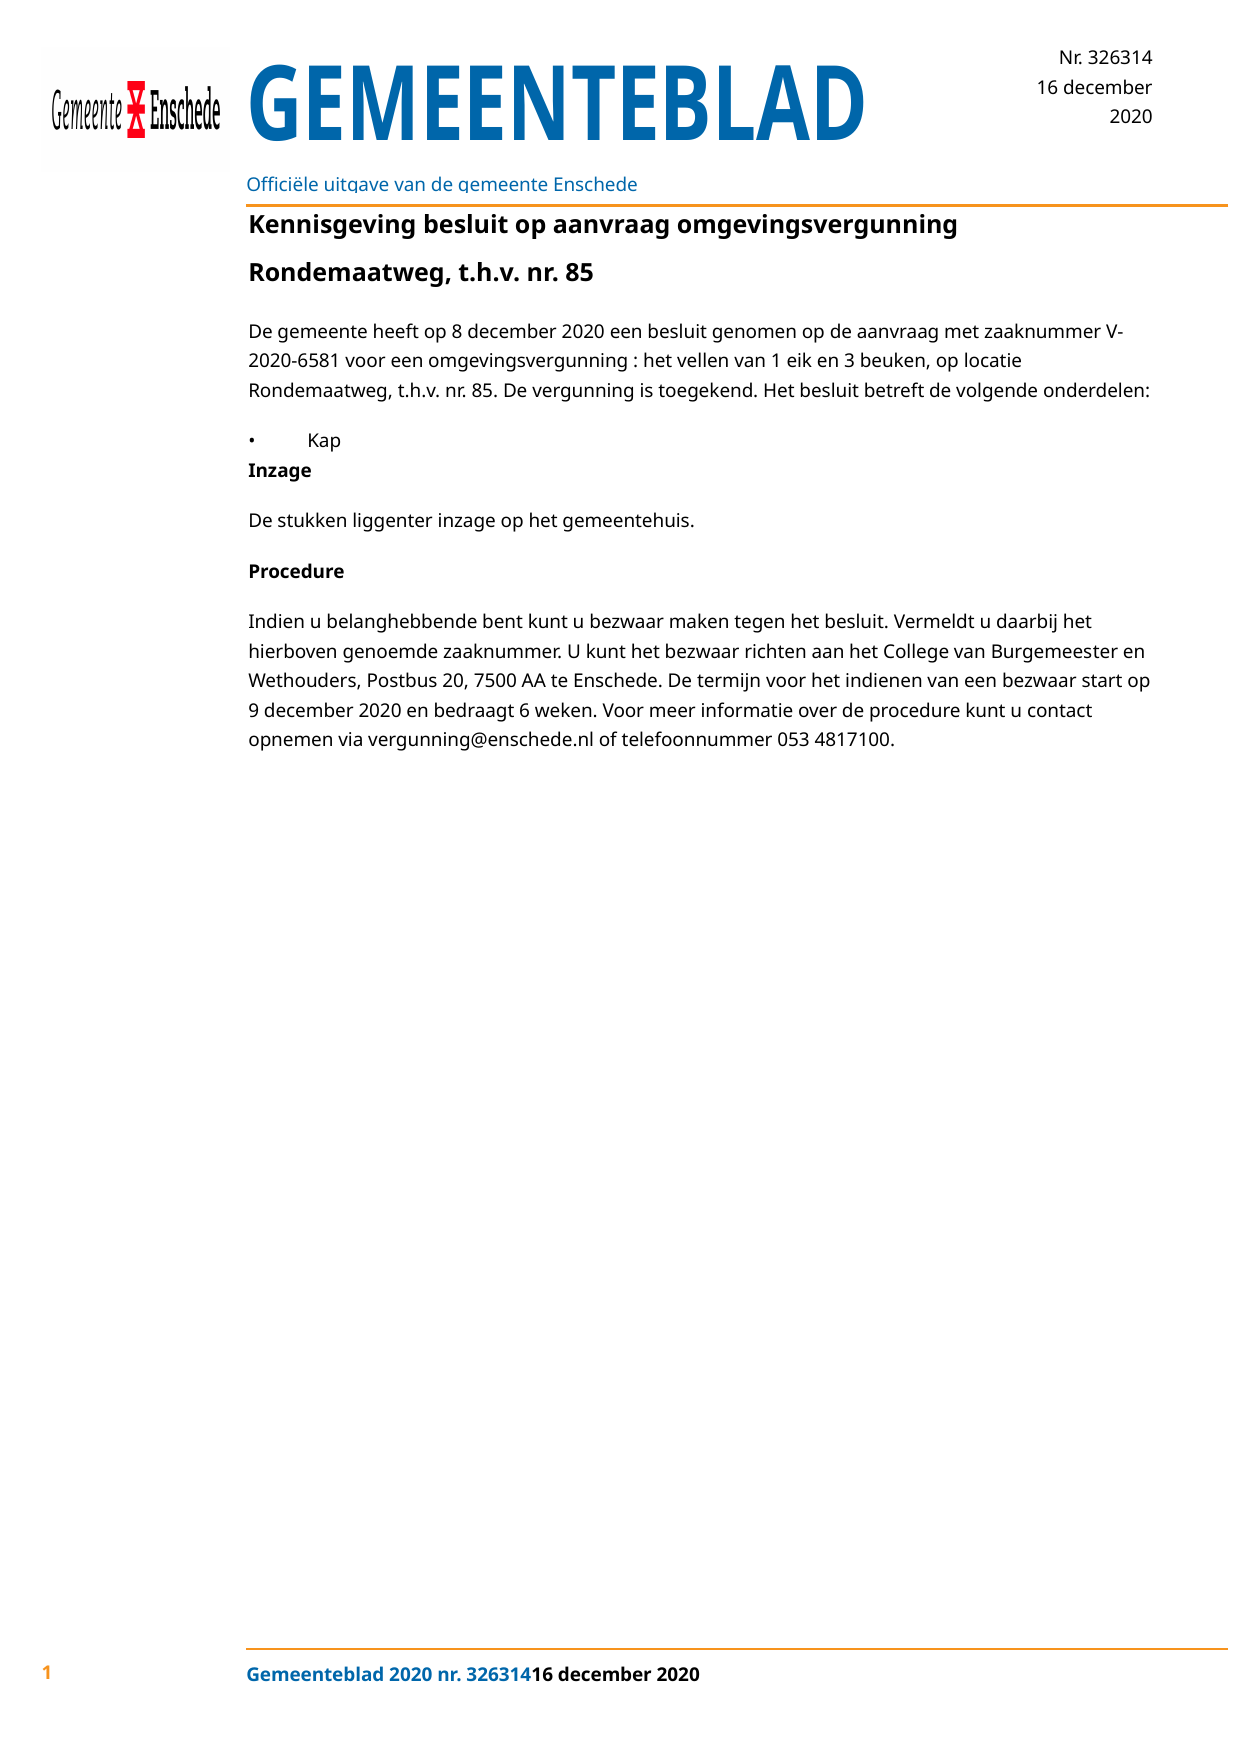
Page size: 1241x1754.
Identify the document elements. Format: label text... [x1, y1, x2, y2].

list Kap [248, 427, 1152, 453]
text Procedure [248, 558, 1152, 584]
picture [41, 47, 231, 172]
text Indien u belanghebbende bent kunt u bezwaar maken tegen het besluit. Vermeldt u daarbij het hierboven genoemde zaaknummer. U kunt het bezwaar richten aan het College van Burgemees­ter en Wethouders, Postbus 20, 7500 AA te Enschede. De termijn voor het indienen van een bezwaar start op 9 december 2020 en bedraagt 6 weken. Voor meer informatie over de procedure kunt u contact opnemen via vergunning@enschede.nl of telefoonnummer 053 4817100. [248, 608, 1152, 752]
text Kennisgeving besluit op aanvraag omgevingsvergunning Rondemaatweg, t.h.v. nr. 85 [248, 207, 1152, 288]
text Inzage [248, 457, 1152, 483]
text De stukken liggenter inzage op het gemeentehuis. [248, 507, 1152, 533]
text De gemeente heeft op 8 december 2020 een besluit genomen op de aanvraag met zaaknummer V-2020-6581 voor een omgevingsvergunning : het vellen van 1 eik en 3 beuken, op locatie Rondemaatweg, t.h.v. nr. 85. De vergunning is toegekend. Het besluit betreft de volgende onderdelen: [248, 318, 1152, 403]
